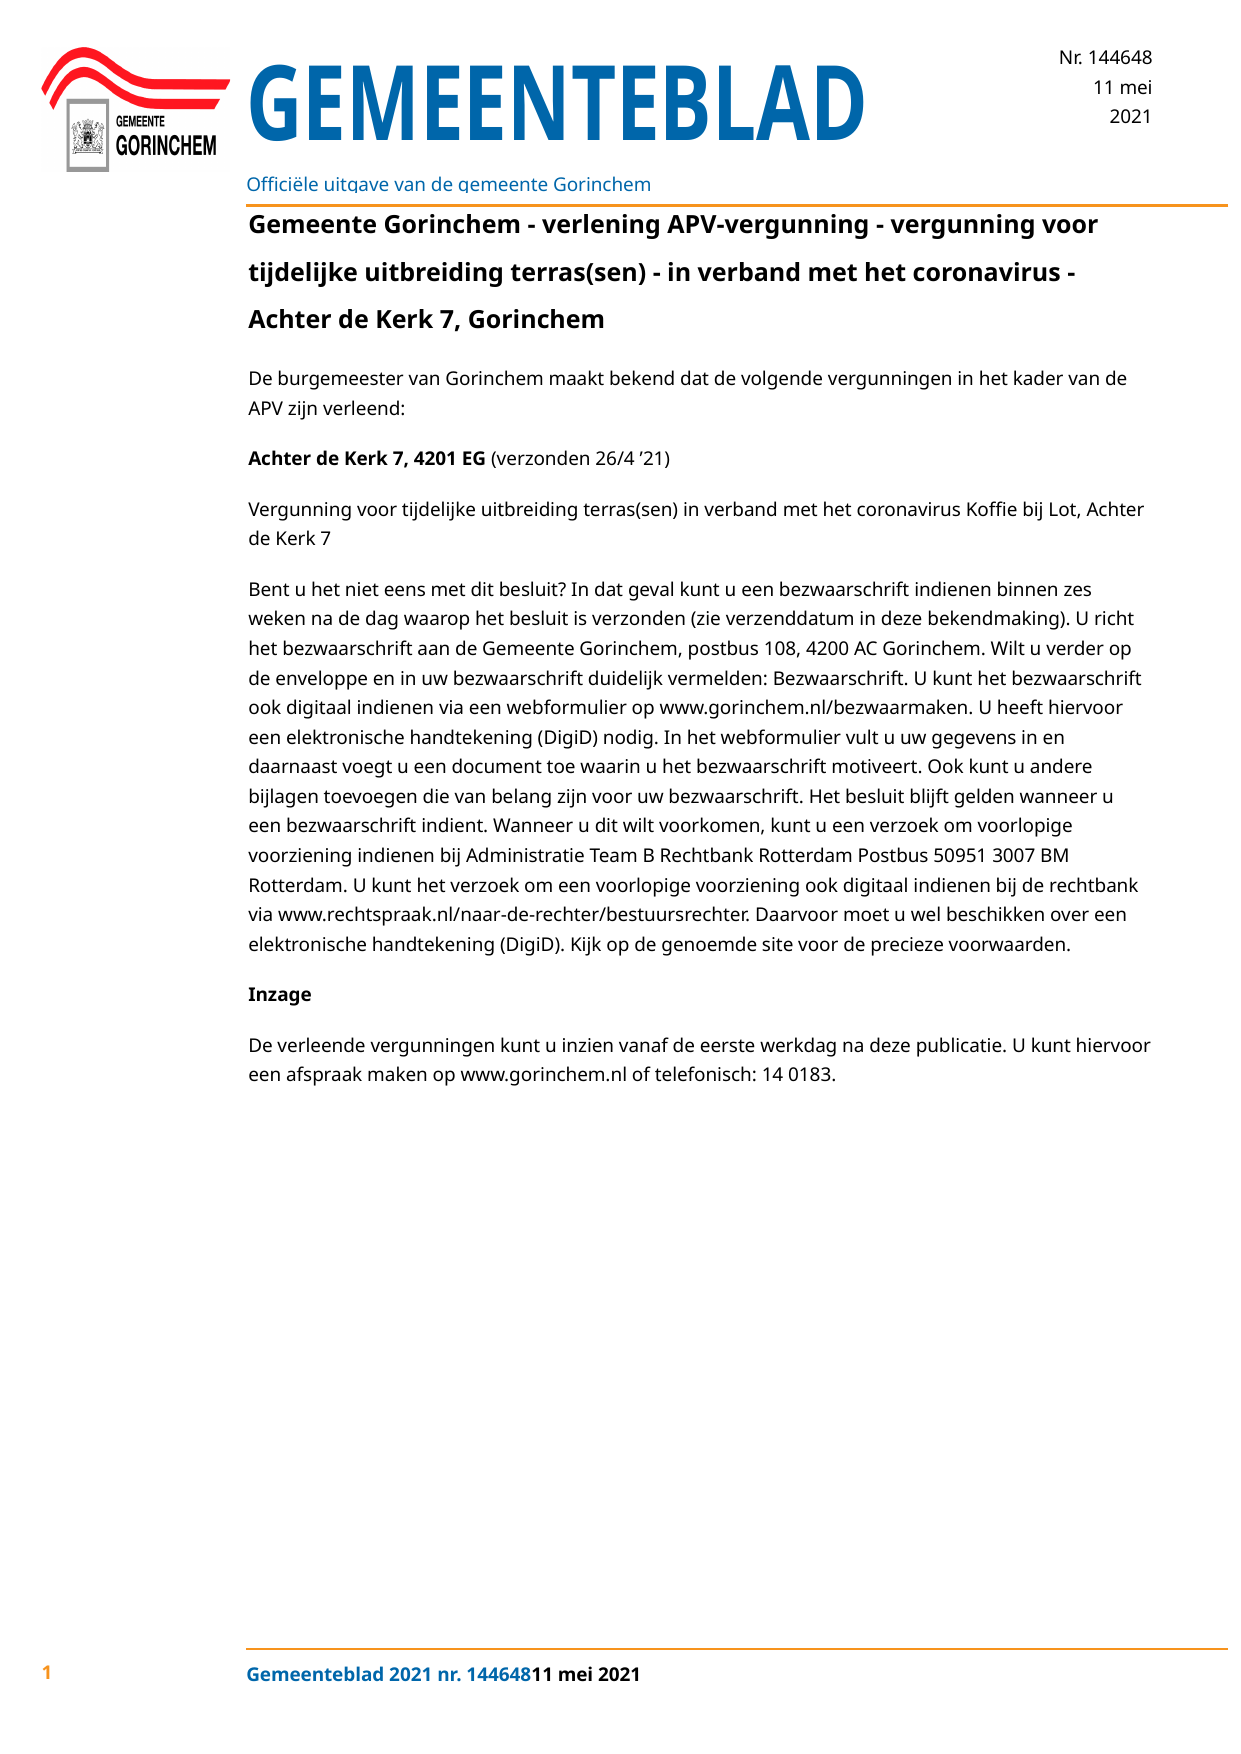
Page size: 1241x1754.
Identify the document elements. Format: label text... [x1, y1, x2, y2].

text Achter de Kerk 7, 4201 EG (verzonden 26/4 ’21) [248, 446, 1152, 471]
text Bent u het niet eens met dit besluit? In dat geval kunt u een bezwaarschrift indienen binnen zes weken na de dag waarop het besluit is verzonden (zie verzenddatum in deze bekendmaking). U richt het bezwaarschrift aan de Gemeente Gorinchem, postbus 108, 4200 AC Gorinchem. Wilt u verder op de enveloppe en in uw bezwaarschrift duidelijk vermelden: Bezwaarschrift. U kunt het bezwaarschrift ook digitaal indienen via een webformulier op www.gorinchem.nl/bezwaarmaken. U heeft hiervoor een elektronische handtekening (DigiD) nodig. In het webformulier vult u uw gegevens in en daarnaast voegt u een document toe waarin u het bezwaarschrift motiveert. Ook kunt u andere bijlagen toevoegen die van belang zijn voor uw bezwaarschrift. Het besluit blijft gelden wanneer u een bezwaarschrift indient. Wanneer u dit wilt voorkomen, kunt u een verzoek om voorlopige voorziening indienen bij Administratie Team B Rechtbank Rotterdam Postbus 50951 3007 BM Rotterdam. U kunt het verzoek om een voorlopige voorziening ook digitaal indienen bij de rechtbank via www.rechtspraak.nl/naar-de-rechter/bestuursrechter. Daarvoor moet u wel beschikken over een elektronische handtekening (DigiD). Kijk op de genoemde site voor de precieze voorwaarden. [248, 576, 1152, 957]
text Gemeente Gorinchem - verlening APV-vergunning - vergunning voor tijdelijke uitbreiding terras(sen) - in verband met het coronavirus - Achter de Kerk 7, Gorinchem [248, 207, 1152, 336]
text De burgemeester van Gorinchem maakt bekend dat de volgende vergunningen in het kader van de APV zijn verleend: [248, 366, 1152, 421]
text Vergunning voor tijdelijke uitbreiding terras(sen) in verband met het coronavirus Koffie bij Lot, Achter de Kerk 7 [248, 496, 1152, 551]
text Inzage [248, 981, 1152, 1007]
text De verleende vergunningen kunt u inzien vanaf de eerste werkdag na deze publicatie. U kunt hiervoor een afspraak maken op www.gorinchem.nl of telefonisch: 14 0183. [248, 1032, 1152, 1087]
picture [41, 47, 231, 172]
